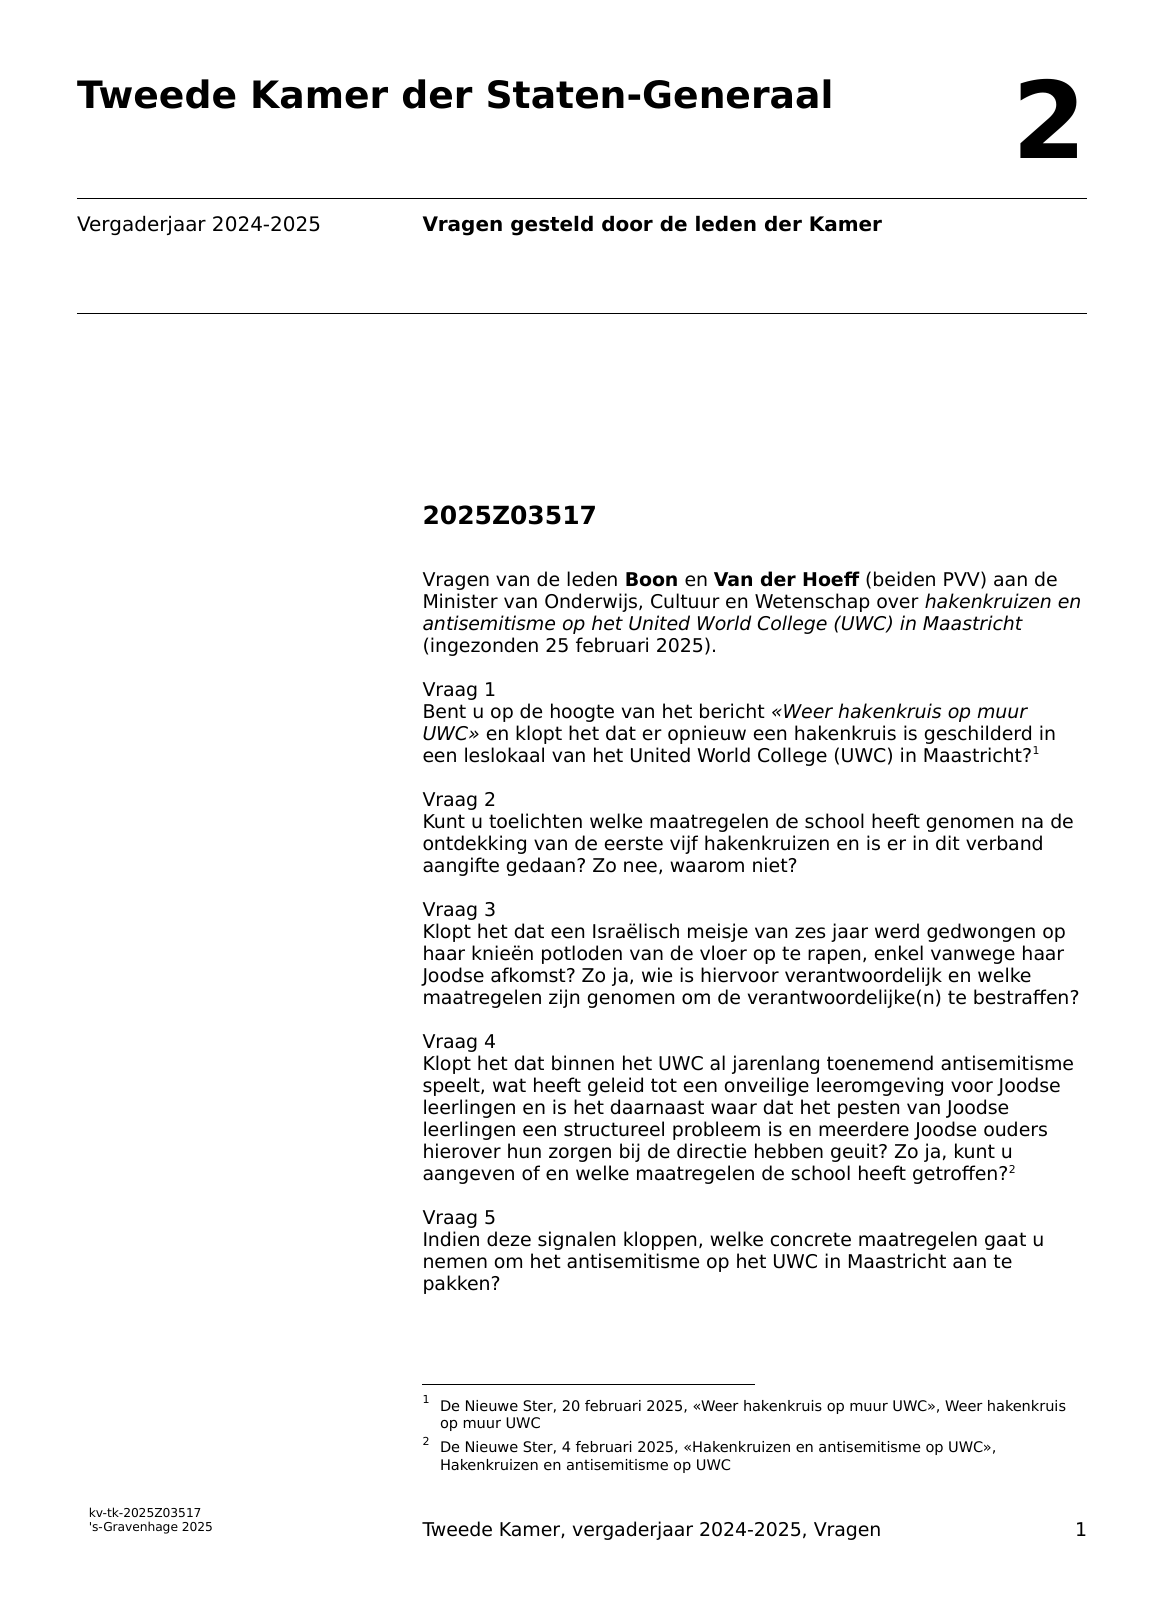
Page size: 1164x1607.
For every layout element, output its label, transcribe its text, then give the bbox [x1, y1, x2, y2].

text Vraag 1 [422, 679, 1087, 701]
table_header Tweede Kamer der Staten-Generaal [77, 59, 886, 198]
text De Nieuwe Ster, 4 februari 2025, «Hakenkruizen en antisemitisme op UWC», Hakenkruizen en antisemitisme op UWC [422, 1435, 1087, 1474]
text Vragen van de leden Boon en Van der Hoeff (beiden PVV) aan de Minister van Onderwijs, Cultuur en Wetenschap over hakenkruizen en antisemitisme op het United World College (UWC) in Maastricht (ingezonden 25 februari 2025). [422, 569, 1087, 657]
text kv-tk-2025Z03517 [88, 1506, 323, 1520]
text Vraag 2 [422, 789, 1087, 811]
text Klopt het dat binnen het UWC al jarenlang toenemend antisemitisme speelt, wat heeft geleid tot een onveilige leeromgeving voor Joodse leerlingen en is het daarnaast waar dat het pesten van Joodse leerlingen een structureel probleem is en meerdere Joodse ouders hierover hun zorgen bij de directie hebben geuit? Zo ja, kunt u aangeven of en welke maatregelen de school heeft getroffen? [422, 1053, 1087, 1185]
text Kunt u toelichten welke maatregelen de school heeft genomen na de ontdekking van de eerste vijf hakenkruizen en is er in dit verband aangifte gedaan? Zo nee, waarom niet? [422, 811, 1087, 877]
text Klopt het dat een Israëlisch meisje van zes jaar werd gedwongen op haar knieën potloden van de vloer op te rapen, enkel vanwege haar Joodse afkomst? Zo ja, wie is hiervoor verantwoordelijk en welke maatregelen zijn genomen om de verantwoordelijke(n) te bestraffen? [422, 921, 1087, 1009]
table_cell Vergaderjaar 2024-2025 [77, 199, 422, 313]
text Bent u op de hoogte van het bericht «Weer hakenkruis op muur UWC» en klopt het dat er opnieuw een hakenkruis is geschilderd in een leslokaal van het United World College (UWC) in Maastricht? [422, 701, 1087, 767]
table_header 2 [886, 59, 1087, 198]
text 's-Gravenhage 2025 [88, 1520, 323, 1534]
text De Nieuwe Ster, 20 februari 2025, «Weer hakenkruis op muur UWC», Weer hakenkruis op muur UWC [422, 1393, 1087, 1432]
text Vraag 4 [422, 1031, 1087, 1053]
text 2025Z03517 [422, 501, 1087, 531]
table_cell Vragen gesteld door de leden der Kamer [422, 199, 1087, 313]
text Vraag 5 [422, 1207, 1087, 1229]
text Indien deze signalen kloppen, welke concrete maatregelen gaat u nemen om het antisemitisme op het UWC in Maastricht aan te pakken? [422, 1229, 1087, 1295]
text Vraag 3 [422, 899, 1087, 921]
